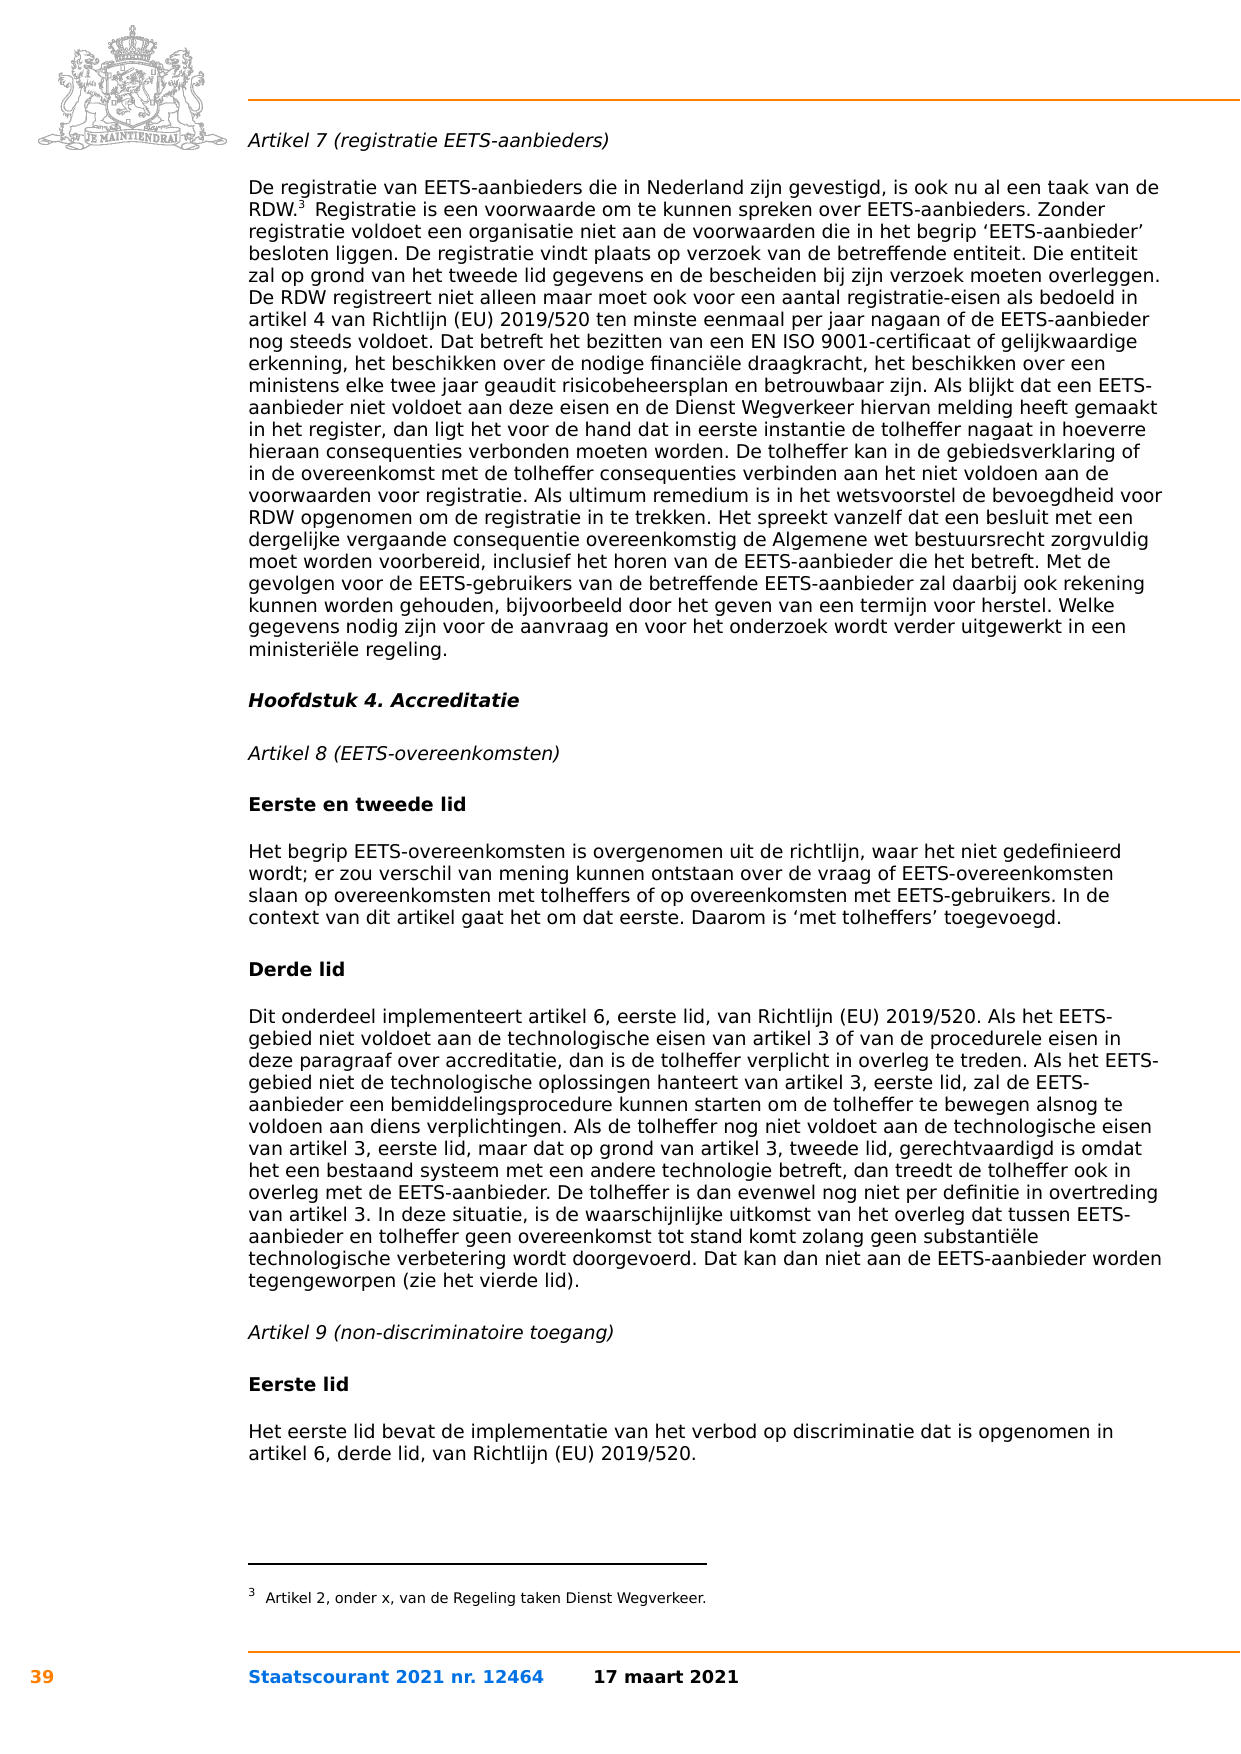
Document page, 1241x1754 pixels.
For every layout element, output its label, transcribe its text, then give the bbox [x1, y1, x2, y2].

text Artikel 2, onder x, van de Regeling taken Dienst Wegverkeer. [248, 1586, 1163, 1608]
subtitle Artikel 7 (registratie EETS-aanbieders) [248, 130, 1163, 152]
picture [38, 25, 227, 150]
text Het begrip EETS-overeenkomsten is overgenomen uit de richtlijn, waar het niet gedefinieerd wordt; er zou verschil van mening kunnen ontstaan over de vraag of EETS-overeenkomsten slaan op overeenkomsten met tolheffers of op overeenkomsten met EETS-gebruikers. In de context van dit artikel gaat het om dat eerste. Daarom is ‘met tolheffers’ toegevoegd. [248, 841, 1163, 929]
text De registratie van EETS-aanbieders die in Nederland zijn gevestigd, is ook nu al een taak van de RDW. Registratie is een voorwaarde om te kunnen spreken over EETS-aanbieders. Zonder registratie voldoet een organisatie niet aan de voorwaarden die in het begrip ‘EETS-aanbieder’ besloten liggen. De registratie vindt plaats op verzoek van de betreffende entiteit. Die entiteit zal op grond van het tweede lid gegevens en de bescheiden bij zijn verzoek moeten overleggen. [248, 177, 1163, 287]
subtitle Eerste lid [248, 1374, 1163, 1396]
subtitle Artikel 9 (non-discriminatoire toegang) [248, 1322, 1163, 1344]
text Dit onderdeel implementeert artikel 6, eerste lid, van Richtlijn (EU) 2019/520. Als het EETS-gebied niet voldoet aan de technologische eisen van artikel 3 of van de procedurele eisen in deze paragraaf over accreditatie, dan is de tolheffer verplicht in overleg te treden. Als het EETS-gebied niet de technologische oplossingen hanteert van artikel 3, eerste lid, zal de EETS-aanbieder een bemiddelingsprocedure kunnen starten om de tolheffer te bewegen alsnog te voldoen aan diens verplichtingen. Als de tolheffer nog niet voldoet aan de technologische eisen van artikel 3, eerste lid, maar dat op grond van artikel 3, tweede lid, gerechtvaardigd is omdat het een bestaand systeem met een andere technologie betreft, dan treedt de tolheffer ook in overleg met de EETS-aanbieder. De tolheffer is dan evenwel nog niet per definitie in overtreding van artikel 3. In deze situatie, is de waarschijnlijke uitkomst van het overleg dat tussen EETS-aanbieder en tolheffer geen overeenkomst tot stand komt zolang geen substantiële technologische verbetering wordt doorgevoerd. Dat kan dan niet aan de EETS-aanbieder worden tegengeworpen (zie het vierde lid). [248, 1006, 1163, 1292]
subtitle Artikel 8 (EETS-overeenkomsten) [248, 742, 1163, 764]
subtitle Eerste en tweede lid [248, 794, 1163, 816]
subtitle Hoofdstuk 4. Accreditatie [248, 690, 1163, 712]
text Het eerste lid bevat de implementatie van het verbod op discriminatie dat is opgenomen in artikel 6, derde lid, van Richtlijn (EU) 2019/520. [248, 1421, 1163, 1465]
subtitle Derde lid [248, 959, 1163, 981]
text De RDW registreert niet alleen maar moet ook voor een aantal registratie-eisen als bedoeld in artikel 4 van Richtlijn (EU) 2019/520 ten minste eenmaal per jaar nagaan of de EETS-aanbieder nog steeds voldoet. Dat betreft het bezitten van een EN ISO 9001-certificaat of gelijkwaardige erkenning, het beschikken over de nodige financiële draagkracht, het beschikken over een ministens elke twee jaar geaudit risicobeheersplan en betrouwbaar zijn. Als blijkt dat een EETS-aanbieder niet voldoet aan deze eisen en de Dienst Wegverkeer hiervan melding heeft gemaakt in het register, dan ligt het voor de hand dat in eerste instantie de tolheffer nagaat in hoeverre hieraan consequenties verbonden moeten worden. De tolheffer kan in de gebiedsverklaring of in de overeenkomst met de tolheffer consequenties verbinden aan het niet voldoen aan de voorwaarden voor registratie. Als ultimum remedium is in het wetsvoorstel de bevoegdheid voor RDW opgenomen om de registratie in te trekken. Het spreekt vanzelf dat een besluit met een dergelijke vergaande consequentie overeenkomstig de Algemene wet bestuursrecht zorgvuldig moet worden voorbereid, inclusief het horen van de EETS-aanbieder die het betreft. Met de gevolgen voor de EETS-gebruikers van de betreffende EETS-aanbieder zal daarbij ook rekening kunnen worden gehouden, bijvoorbeeld door het geven van een termijn voor herstel. Welke gegevens nodig zijn voor de aanvraag en voor het onderzoek wordt verder uitgewerkt in een ministeriële regeling. [248, 287, 1163, 660]
